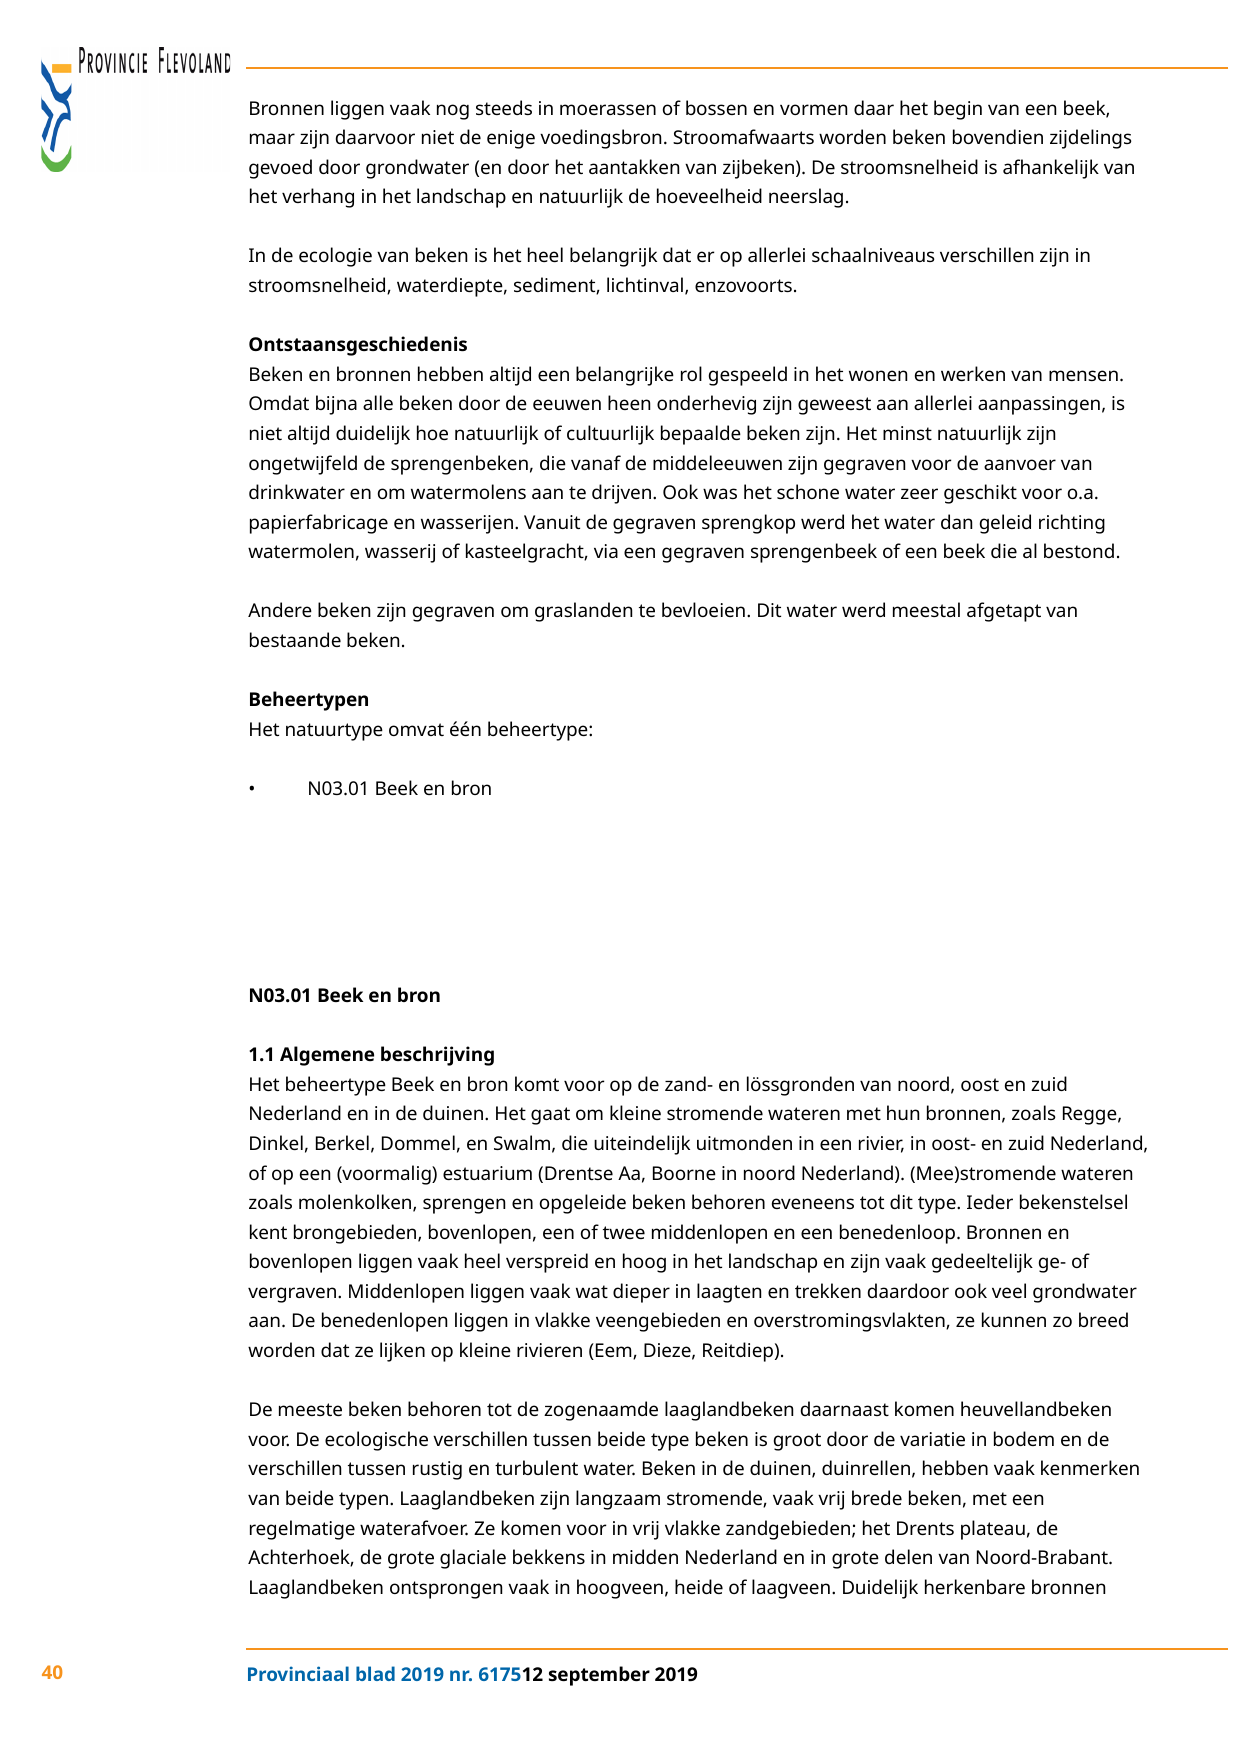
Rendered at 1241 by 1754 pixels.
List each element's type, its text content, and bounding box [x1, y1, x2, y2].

text Ontstaansgeschiedenis [248, 331, 1152, 357]
text Bronnen liggen vaak nog steeds in moerassen of bossen en vormen daar het begin van een beek, maar zijn daarvoor niet de enige voedingsbron. Stroomafwaarts worden beken bovendien zijdelings gevoed door grondwater (en door het aantakken van zijbeken). De stroomsnelheid is afhankelijk van het verhang in het landschap en natuurlijk de hoeveelheid neerslag. [248, 95, 1152, 209]
text Het natuurtype omvat één beheertype: [248, 716, 1152, 742]
text 1.1 Algemene beschrijving [248, 1041, 1152, 1067]
text Het beheertype Beek en bron komt voor op de zand- en lössgronden van noord, oost en zuid Nederland en in de duinen. Het gaat om kleine stromende wateren met hun bronnen, zoals Regge, Dinkel, Berkel, Dommel, en Swalm, die uiteindelijk uitmonden in een rivier, in oost- en zuid Nederland, of op een (voormalig) estuarium (Drentse Aa, Boorne in noord Nederland). (Mee)stromende wateren zoals molenkolken, sprengen en opgeleide beken behoren eveneens tot dit type. Ieder bekenstelsel kent brongebieden, bovenlopen, een of twee middenlopen en een benedenloop. Bronnen en bovenlopen liggen vaak heel verspreid en hoog in het landschap en zijn vaak gedeeltelijk ge- of vergraven. Middenlopen liggen vaak wat dieper in laagten en trekken daardoor ook veel grondwater aan. De benedenlopen liggen in vlakke veengebieden en overstromingsvlakten, ze kunnen zo breed worden dat ze lijken op kleine rivieren (Eem, Dieze, Reitdiep). [248, 1071, 1152, 1363]
text De meeste beken behoren tot de zogenaamde laaglandbeken daarnaast komen heuvellandbeken voor. De ecologische verschillen tussen beide type beken is groot door de variatie in bodem en de verschillen tussen rustig en turbulent water. Beken in de duinen, duinrellen, hebben vaak kenmerken van beide typen. Laaglandbeken zijn langzaam stromende, vaak vrij brede beken, met een regelmatige waterafvoer. Ze komen voor in vrij vlakke zandgebieden; het Drents plateau, de Achterhoek, de grote glaciale bekkens in midden Nederland en in grote delen van Noord-Brabant. Laaglandbeken ontsprongen vaak in hoogveen, heide of laagveen. Duidelijk herkenbare bronnen [248, 1396, 1152, 1600]
text Beken en bronnen hebben altijd een belangrijke rol gespeeld in het wonen en werken van mensen. Omdat bijna alle beken door de eeuwen heen onderhevig zijn geweest aan allerlei aanpassingen, is niet altijd duidelijk hoe natuurlijk of cultuurlijk bepaalde beken zijn. Het minst natuurlijk zijn ongetwijfeld de sprengenbeken, die vanaf de middeleeuwen zijn gegraven voor de aanvoer van drinkwater en om watermolens aan te drijven. Ook was het schone water zeer geschikt voor o.a. papierfabricage en wasserijen. Vanuit de gegraven sprengkop werd het water dan geleid richting watermolen, wasserij of kasteelgracht, via een gegraven sprengenbeek of een beek die al bestond. [248, 361, 1152, 564]
list N03.01 Beek en bron [248, 775, 1152, 801]
text Andere beken zijn gegraven om graslanden te bevloeien. Dit water werd meestal afgetapt van bestaande beken. [248, 598, 1152, 653]
text N03.01 Beek en bron [248, 982, 1152, 1008]
text In de ecologie van beken is het heel belangrijk dat er op allerlei schaalniveaus verschillen zijn in stroomsnelheid, waterdiepte, sediment, lichtinval, enzovoorts. [248, 243, 1152, 298]
picture [41, 47, 231, 172]
text Beheertypen [248, 686, 1152, 712]
